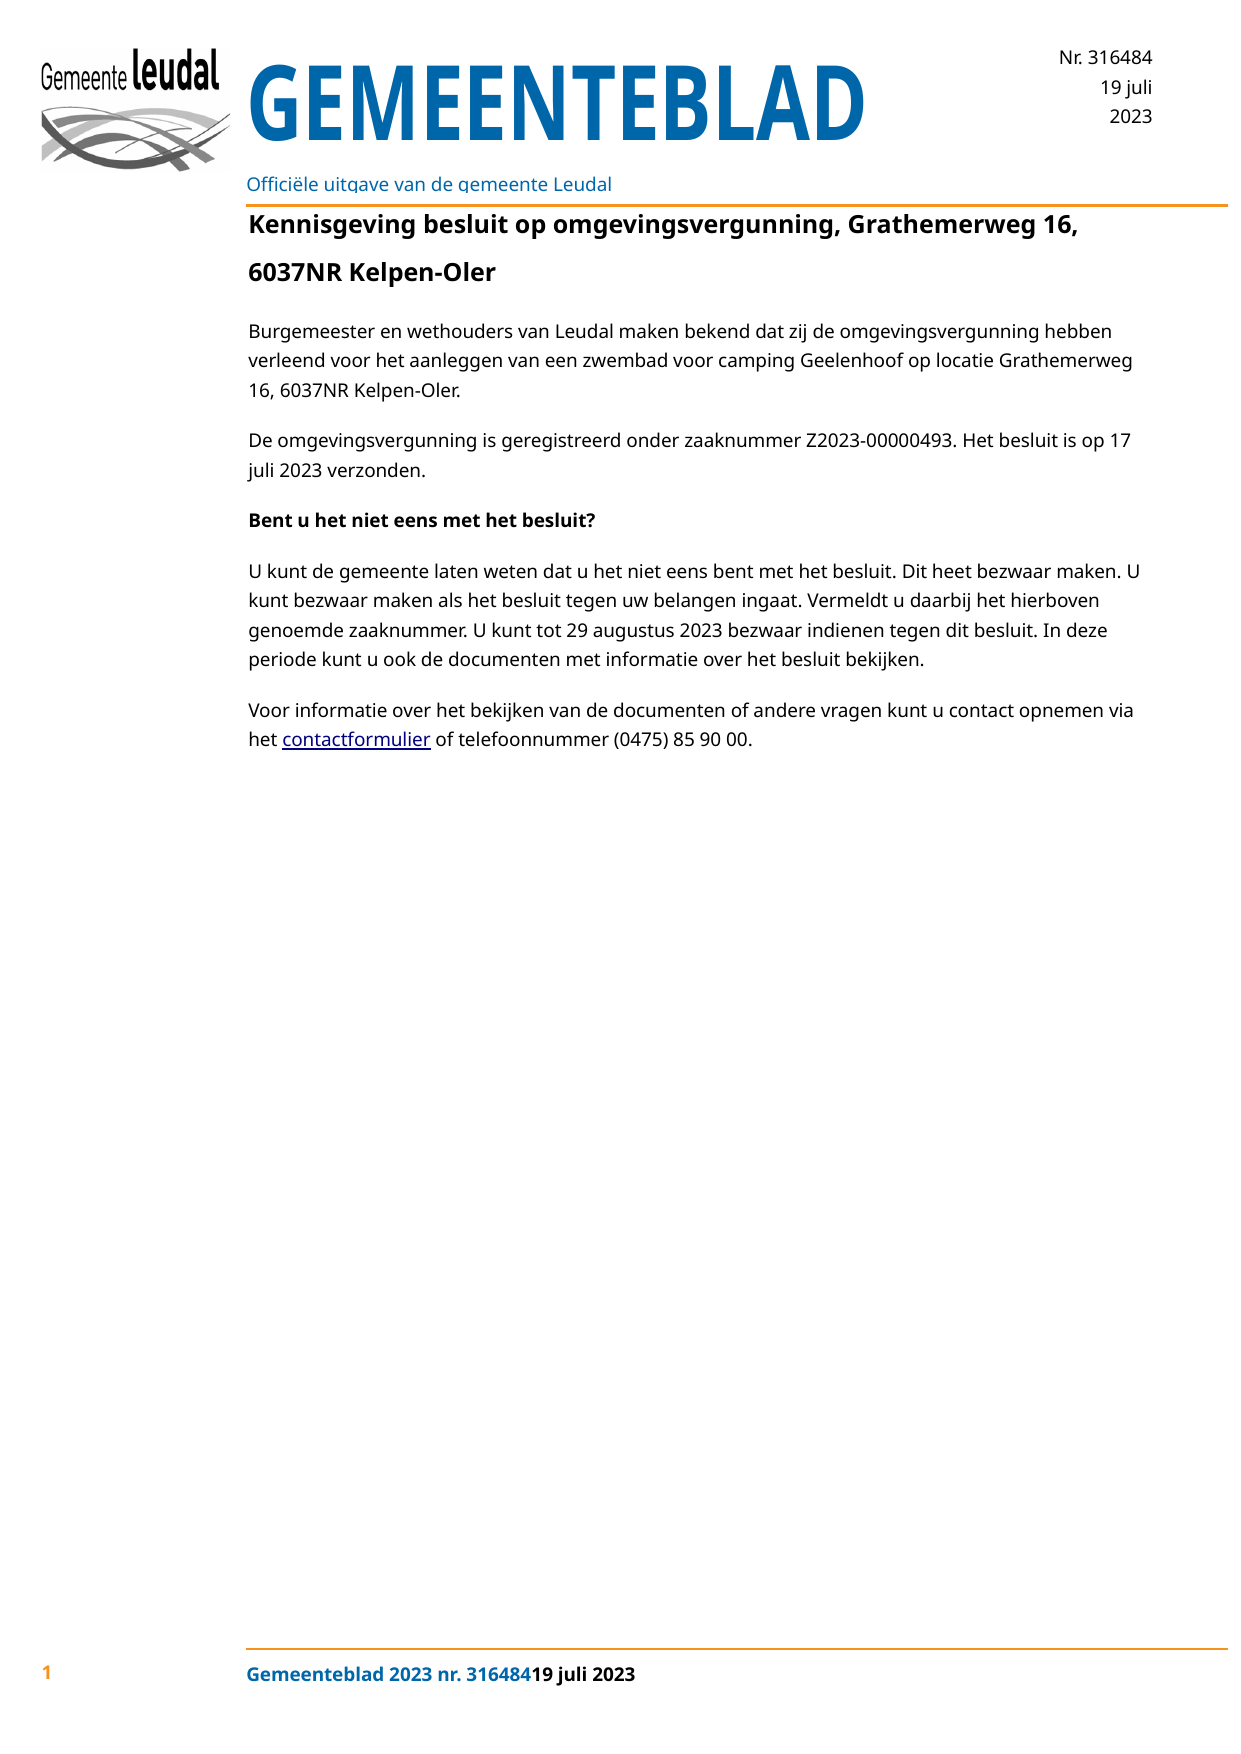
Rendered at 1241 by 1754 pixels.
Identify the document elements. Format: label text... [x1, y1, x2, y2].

picture [41, 47, 231, 172]
text Kennisgeving besluit op omgevingsvergunning, Grathemerweg 16, 6037NR Kelpen-Oler [248, 207, 1152, 288]
text De omgevingsvergunning is geregistreerd onder zaaknummer Z2023-00000493. Het besluit is op 17 juli 2023 verzonden. [248, 427, 1152, 483]
text Burgemeester en wethouders van Leudal maken bekend dat zij de omgevingsvergunning hebben verleend voor het aanleggen van een zwembad voor camping Geelenhoof op locatie Grathemerweg 16, 6037NR Kelpen-Oler. [248, 318, 1152, 403]
text Bent u het niet eens met het besluit? [248, 507, 1152, 533]
text Voor informatie over het bekijken van de documenten of andere vragen kunt u contact opnemen via het contactformulier of telefoonnummer (0475) 85 90 00. [248, 697, 1152, 752]
text U kunt de gemeente laten weten dat u het niet eens bent met het besluit. Dit heet bezwaar maken. U kunt bezwaar maken als het besluit tegen uw belangen ingaat. Vermeldt u daarbij het hierboven genoemde zaaknummer. U kunt tot 29 augustus 2023 bezwaar indienen tegen dit besluit. In deze periode kunt u ook de documenten met informatie over het besluit bekijken. [248, 558, 1152, 672]
